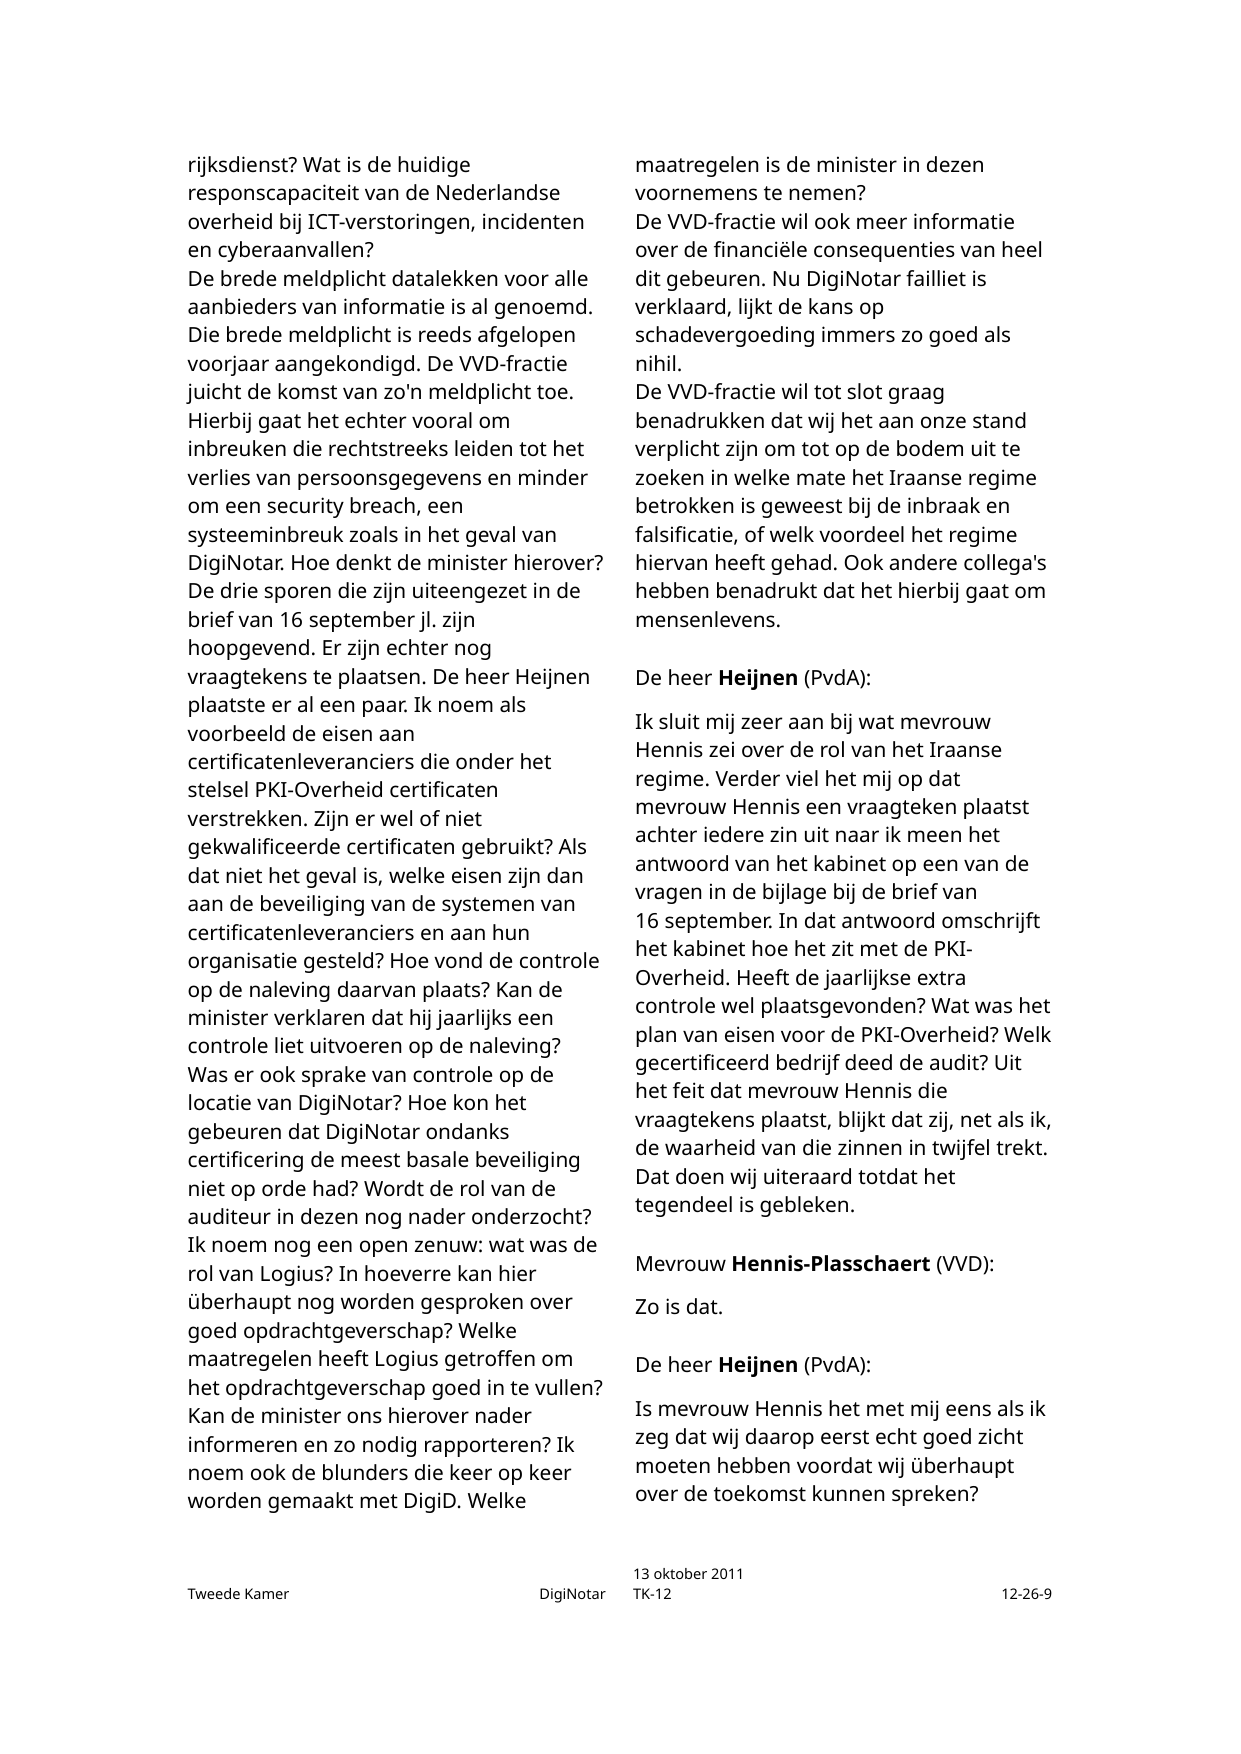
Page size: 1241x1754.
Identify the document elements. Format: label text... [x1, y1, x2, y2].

text Is mevrouw Hennis het met mij eens als ik zeg dat wij daarop eerst echt goed zicht moeten hebben voordat wij überhaupt over de toekomst kunnen spreken? [635, 1394, 1053, 1508]
text Ik sluit mij zeer aan bij wat mevrouw Hennis zei over de rol van het Iraanse regime. Verder viel het mij op dat mevrouw Hennis een vraagteken plaatst achter iedere zin uit naar ik meen het antwoord van het kabinet op een van de vragen in de bijlage bij de brief van 16 september. In dat antwoord omschrijft het kabinet hoe het zit met de PKI-Overheid. Heeft de jaarlijkse extra controle wel plaatsgevonden? Wat was het plan van eisen voor de PKI-Overheid? Welk gecertificeerd bedrijf deed de audit? Uit het feit dat mevrouw Hennis die vraagtekens plaatst, blijkt dat zij, net als ik, de waarheid van die zinnen in twijfel trekt. Dat doen wij uiteraard totdat het tegendeel is gebleken. [635, 707, 1053, 1219]
text Mevrouw Hennis-Plasschaert (VVD): [635, 1249, 1053, 1277]
text De heer Heijnen (PvdA): [635, 1351, 1053, 1379]
text maatregelen is de minister in dezen voornemens te nemen? [635, 150, 1053, 207]
text De heer Heijnen (PvdA): [635, 663, 1053, 692]
text Zo is dat. [635, 1292, 1053, 1321]
text De VVD-fractie wil ook meer informatie over de financiële consequenties van heel dit gebeuren. Nu DigiNotar failliet is verklaard, lijkt de kans op schadevergoeding immers zo goed als nihil. [635, 207, 1053, 377]
text De VVD-fractie wil tot slot graag benadrukken dat wij het aan onze stand verplicht zijn om tot op de bodem uit te zoeken in welke mate het Iraanse regime betrokken is geweest bij de inbraak en falsificatie, of welk voordeel het regime hiervan heeft gehad. Ook andere collega's hebben benadrukt dat het hierbij gaat om mensenlevens. [635, 377, 1053, 633]
text De drie sporen die zijn uiteengezet in de brief van 16 september jl. zijn hoopgevend. Er zijn echter nog vraagtekens te plaatsen. De heer Heijnen plaatste er al een paar. Ik noem als voorbeeld de eisen aan certificatenleveranciers die onder het stelsel PKI-Overheid certificaten verstrekken. Zijn er wel of niet gekwalificeerde certificaten gebruikt? Als dat niet het geval is, welke eisen zijn dan aan de beveiliging van de systemen van certificatenleveranciers en aan hun organisatie gesteld? Hoe vond de controle op de naleving daarvan plaats? Kan de minister verklaren dat hij jaarlijks een controle liet uitvoeren op de naleving? Was er ook sprake van controle op de locatie van DigiNotar? Hoe kon het gebeuren dat DigiNotar ondanks certificering de meest basale beveiliging niet op orde had? Wordt de rol van de auditeur in dezen nog nader onderzocht? Ik noem nog een open zenuw: wat was de rol van Logius? In hoeverre kan hier überhaupt nog worden gesproken over goed opdrachtgeverschap? Welke maatregelen heeft Logius getroffen om het opdrachtgeverschap goed in te vullen? Kan de minister ons hierover nader informeren en zo nodig rapporteren? Ik noem ook de blunders die keer op keer worden gemaakt met DigiD. Welke [187, 577, 605, 1515]
text De brede meldplicht datalekken voor alle aanbieders van informatie is al genoemd. Die brede meldplicht is reeds afgelopen voorjaar aangekondigd. De VVD-fractie juicht de komst van zo'n meldplicht toe. Hierbij gaat het echter vooral om inbreuken die rechtstreeks leiden tot het verlies van persoonsgegevens en minder om een security breach, een systeeminbreuk zoals in het geval van DigiNotar. Hoe denkt de minister hierover? [187, 264, 605, 577]
text rijksdienst? Wat is de huidige responscapaciteit van de Nederlandse overheid bij ICT-verstoringen, incidenten en cyberaanvallen? [187, 150, 605, 264]
